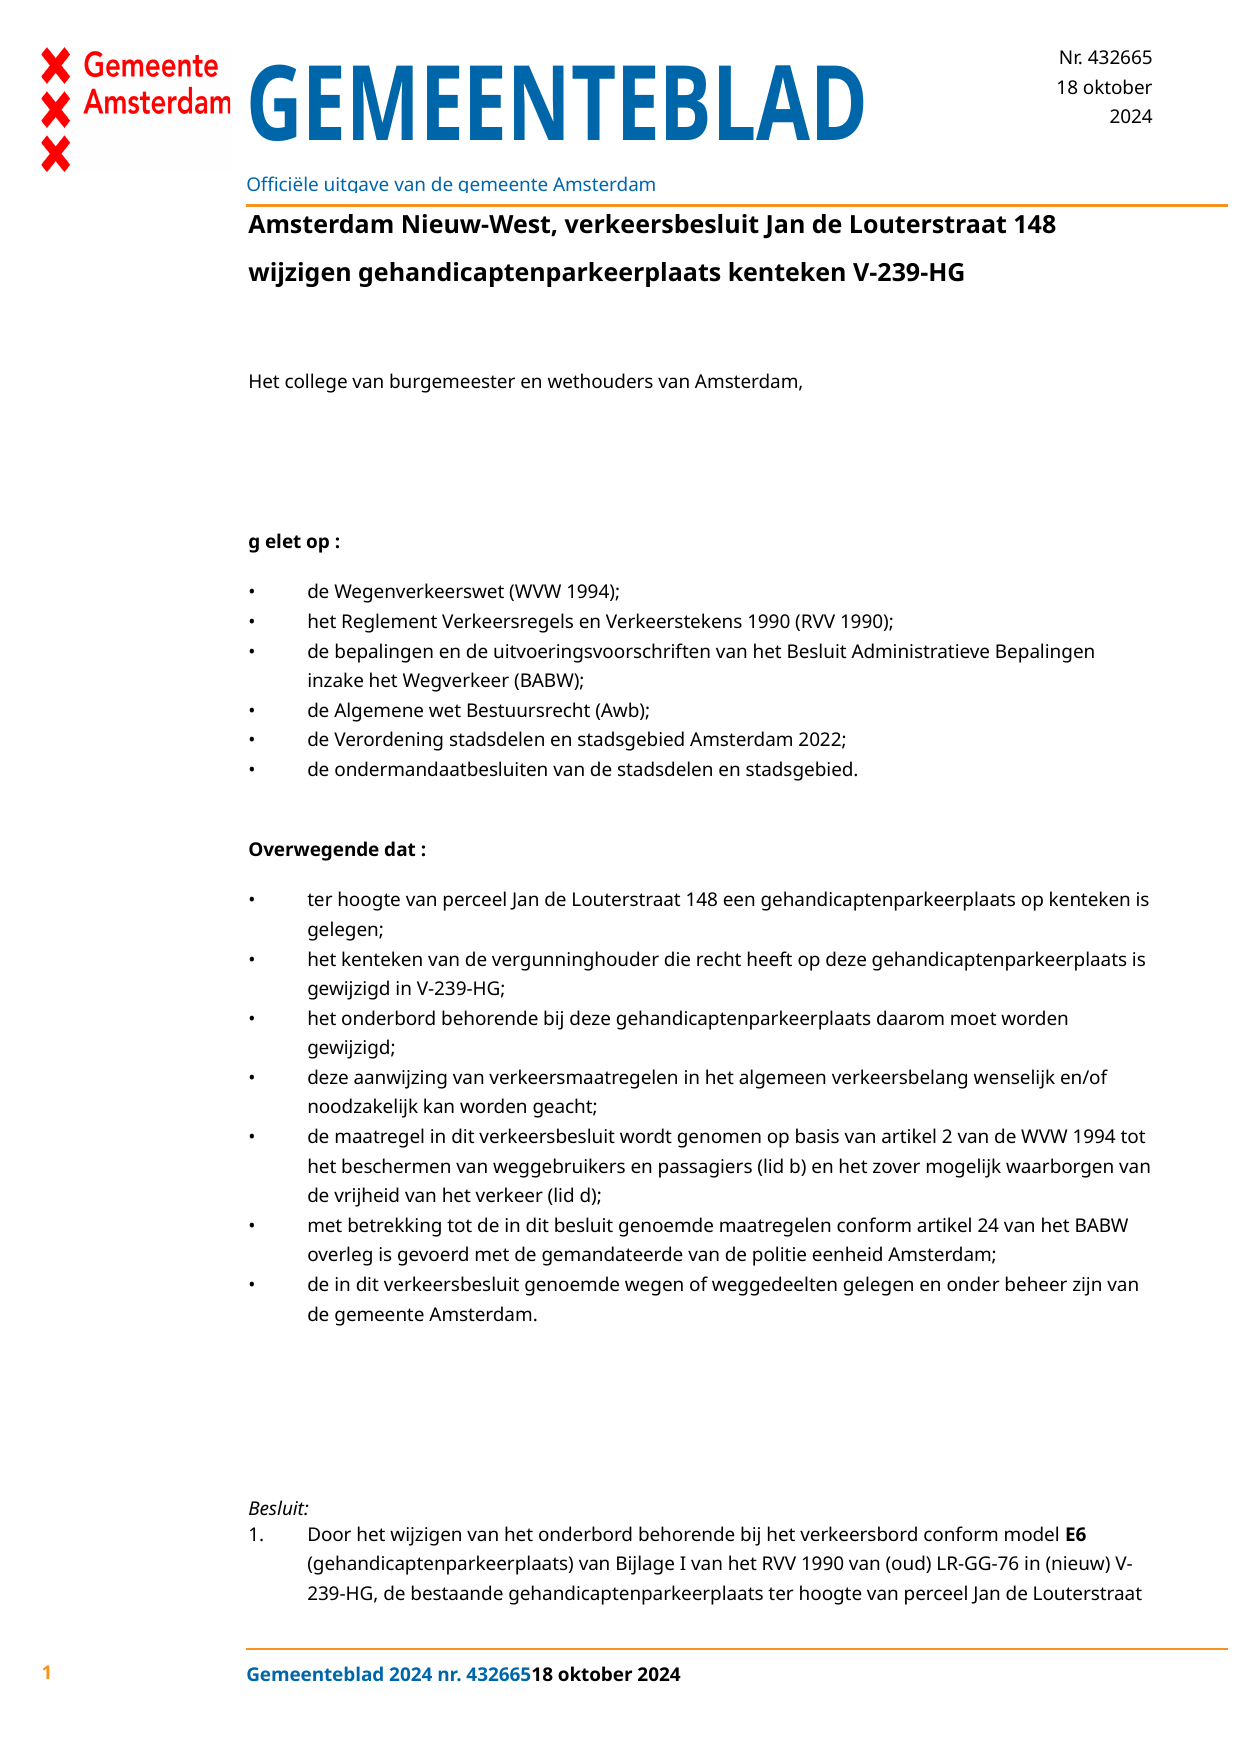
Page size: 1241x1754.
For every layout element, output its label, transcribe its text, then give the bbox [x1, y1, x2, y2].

list het onderbord behorende bij deze gehandicaptenparkeerplaats daarom moet worden gewijzigd; [248, 1005, 1152, 1060]
list de Verordening stadsdelen en stadsgebied Amsterdam 2022; [248, 727, 1152, 752]
list met betrekking tot de in dit besluit genoemde maatregelen conform artikel 24 van het BABW overleg is gevoerd met de gemandateerde van de politie eenheid Amsterdam; [248, 1212, 1152, 1267]
list Door het wijzigen van het onderbord behorende bij het verkeersbord conform model E6 (gehandicaptenparkeerplaats) van Bijlage I van het RVV 1990 van (oud) LR-GG-76 in (nieuw) V-239-HG, de bestaande gehandicaptenparkeerplaats ter hoogte van perceel Jan de Louterstraat [248, 1521, 1152, 1606]
text Overwegende dat : [248, 836, 1152, 862]
list de bepalingen en de uitvoeringsvoorschriften van het Besluit Administratieve Bepalingen inzake het Wegverkeer (BABW); [248, 638, 1152, 693]
text Amsterdam Nieuw-West, verkeersbesluit Jan de Louterstraat 148 wijzigen gehandicaptenparkeerplaats kenteken V-239-HG [248, 207, 1152, 288]
picture [41, 47, 231, 172]
list de ondermandaatbesluiten van de stadsdelen en stadsgebied. [248, 756, 1152, 782]
list de maatregel in dit verkeersbesluit wordt genomen op basis van artikel 2 van de WVW 1994 tot het beschermen van weggebruikers en passagiers (lid b) en het zover mogelijk waarborgen van de vrijheid van het verkeer (lid d); [248, 1123, 1152, 1208]
list de Wegenverkeerswet (WVW 1994); [248, 579, 1152, 604]
list de in dit verkeersbesluit genoemde wegen of weggedeelten gelegen en onder beheer zijn van de gemeente Amsterdam. [248, 1271, 1152, 1326]
text g elet op : [248, 528, 1152, 554]
list het kenteken van de vergunninghouder die recht heeft op deze gehandicaptenparkeerplaats is gewijzigd in V-239-HG; [248, 946, 1152, 1001]
text Het college van burgemeester en wethouders van Amsterdam, [248, 368, 1152, 394]
list deze aanwijzing van verkeersmaatregelen in het algemeen verkeersbelang wenselijk en/of noodzakelijk kan worden geacht; [248, 1064, 1152, 1119]
text Besluit: [248, 1495, 1152, 1521]
list de Algemene wet Bestuursrecht (Awb); [248, 697, 1152, 723]
list ter hoogte van perceel Jan de Louterstraat 148 een gehandicaptenparkeerplaats op kenteken is gelegen; [248, 887, 1152, 942]
list het Reglement Verkeersregels en Verkeerstekens 1990 (RVV 1990); [248, 608, 1152, 634]
